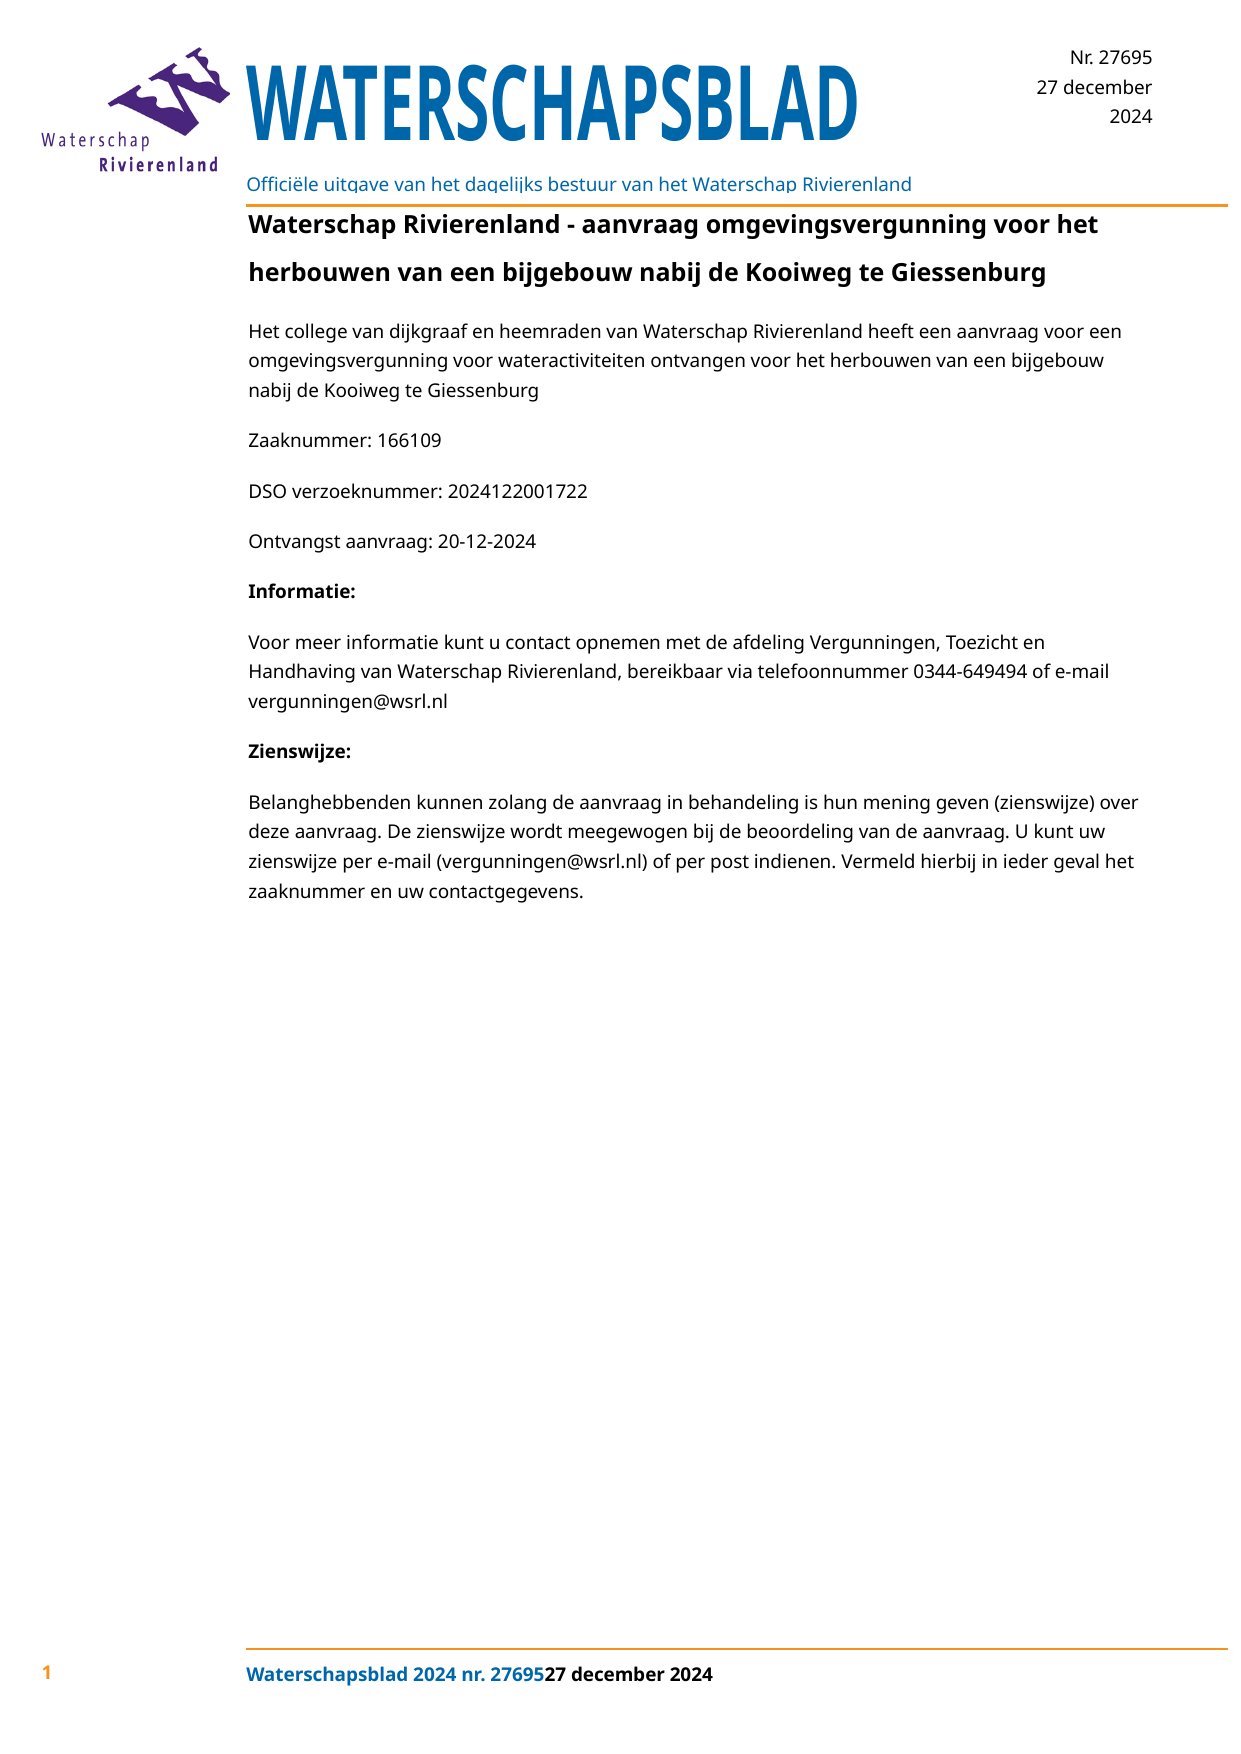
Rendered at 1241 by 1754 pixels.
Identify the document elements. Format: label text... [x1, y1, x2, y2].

text Het college van dijkgraaf en heemraden van Waterschap Rivierenland heeft een aanvraag voor een omgevingsvergunning voor wateractiviteiten ontvangen voor het herbouwen van een bijgebouw nabij de Kooiweg te Giessenburg [248, 318, 1152, 403]
text Belanghebbenden kunnen zolang de aanvraag in behandeling is hun mening geven (zienswijze) over deze aanvraag. De zienswijze wordt meegewogen bij de beoordeling van de aanvraag. U kunt uw zienswijze per e-mail (vergunningen@wsrl.nl) of per post indienen. Vermeld hierbij in ieder geval het zaaknummer en uw contactgegevens. [248, 789, 1152, 904]
picture [41, 47, 231, 172]
text Informatie: [248, 579, 1152, 604]
text Voor meer informatie kunt u contact opnemen met de afdeling Vergunningen, Toezicht en Handhaving van Waterschap Rivierenland, bereikbaar via telefoonnummer 0344-649494 of e-mail vergunningen@wsrl.nl [248, 629, 1152, 714]
text Ontvangst aanvraag: 20-12-2024 [248, 528, 1152, 554]
text DSO verzoeknummer: 2024122001722 [248, 478, 1152, 504]
text Zaaknummer: 166109 [248, 427, 1152, 453]
text Waterschap Rivierenland - aanvraag omgevingsvergunning voor het herbouwen van een bijgebouw nabij de Kooiweg te Giessenburg [248, 207, 1152, 288]
text Zienswijze: [248, 739, 1152, 764]
